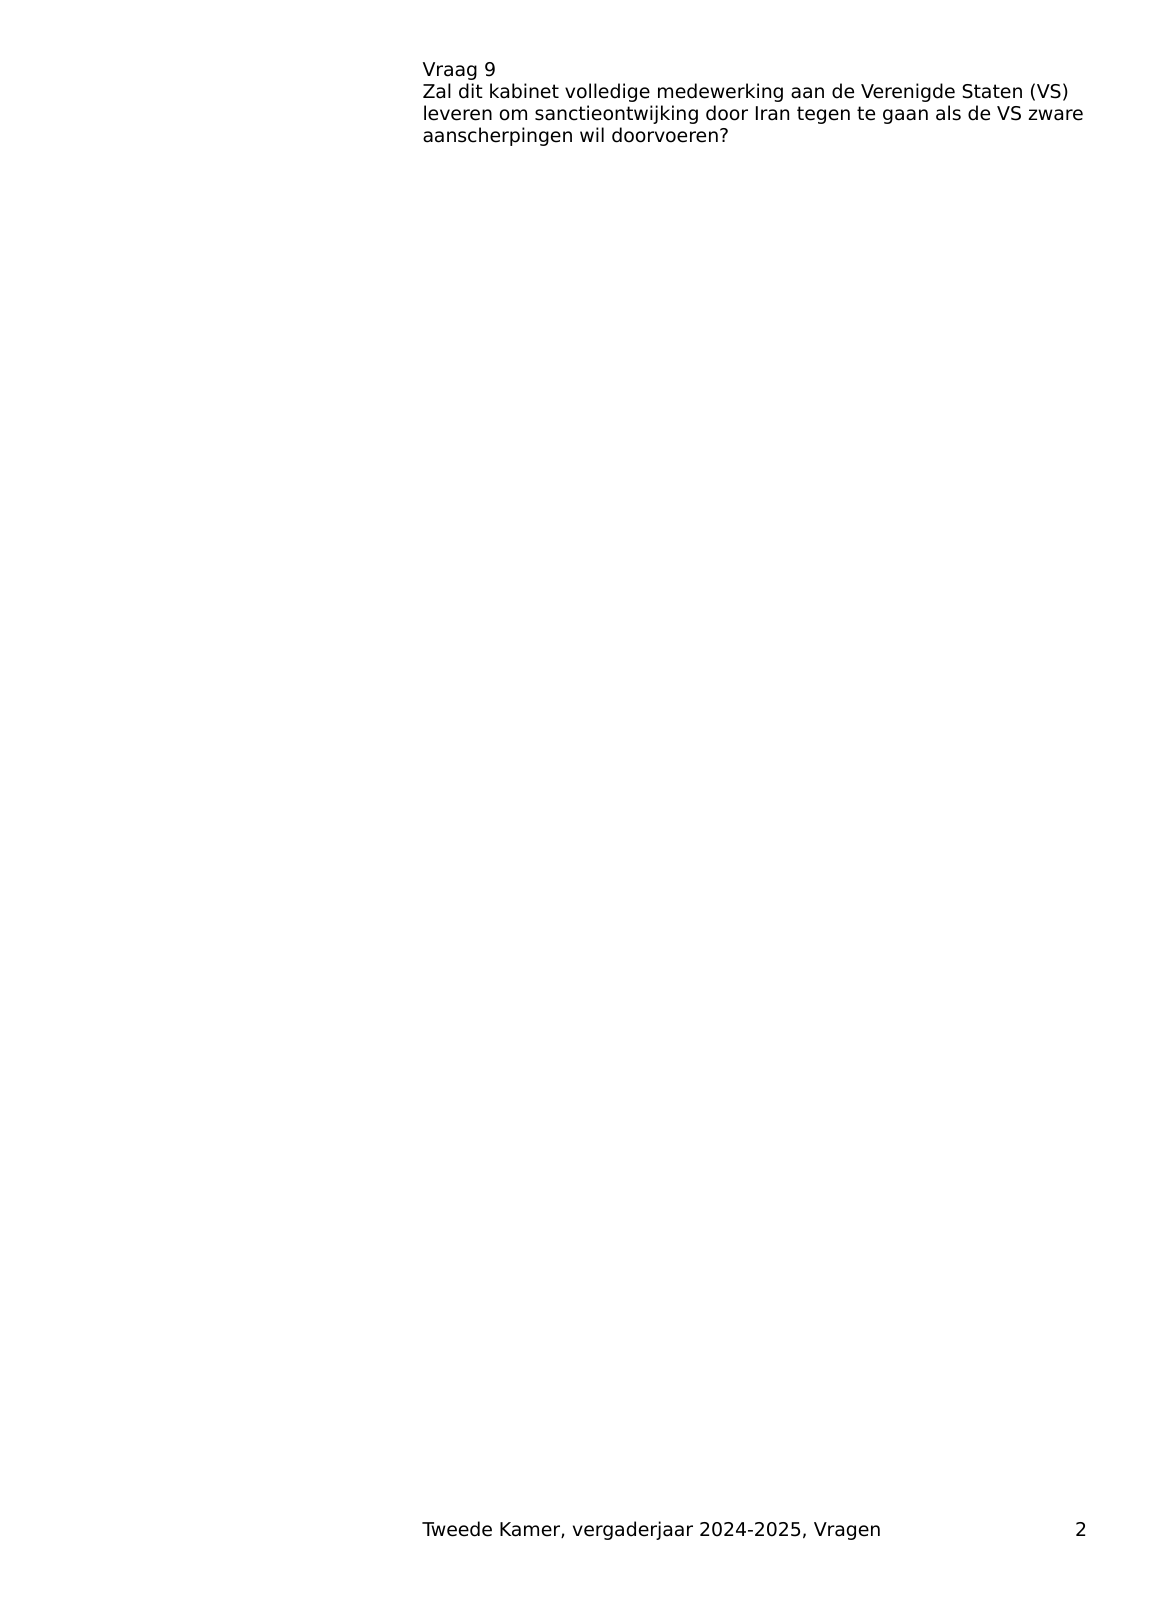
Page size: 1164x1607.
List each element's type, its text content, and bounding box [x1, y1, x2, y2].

text Zal dit kabinet volledige medewerking aan de Verenigde Staten (VS) leveren om sanctieontwijking door Iran tegen te gaan als de VS zware aanscherpingen wil doorvoeren? [422, 81, 1087, 147]
text Vraag 9 [422, 59, 1087, 81]
